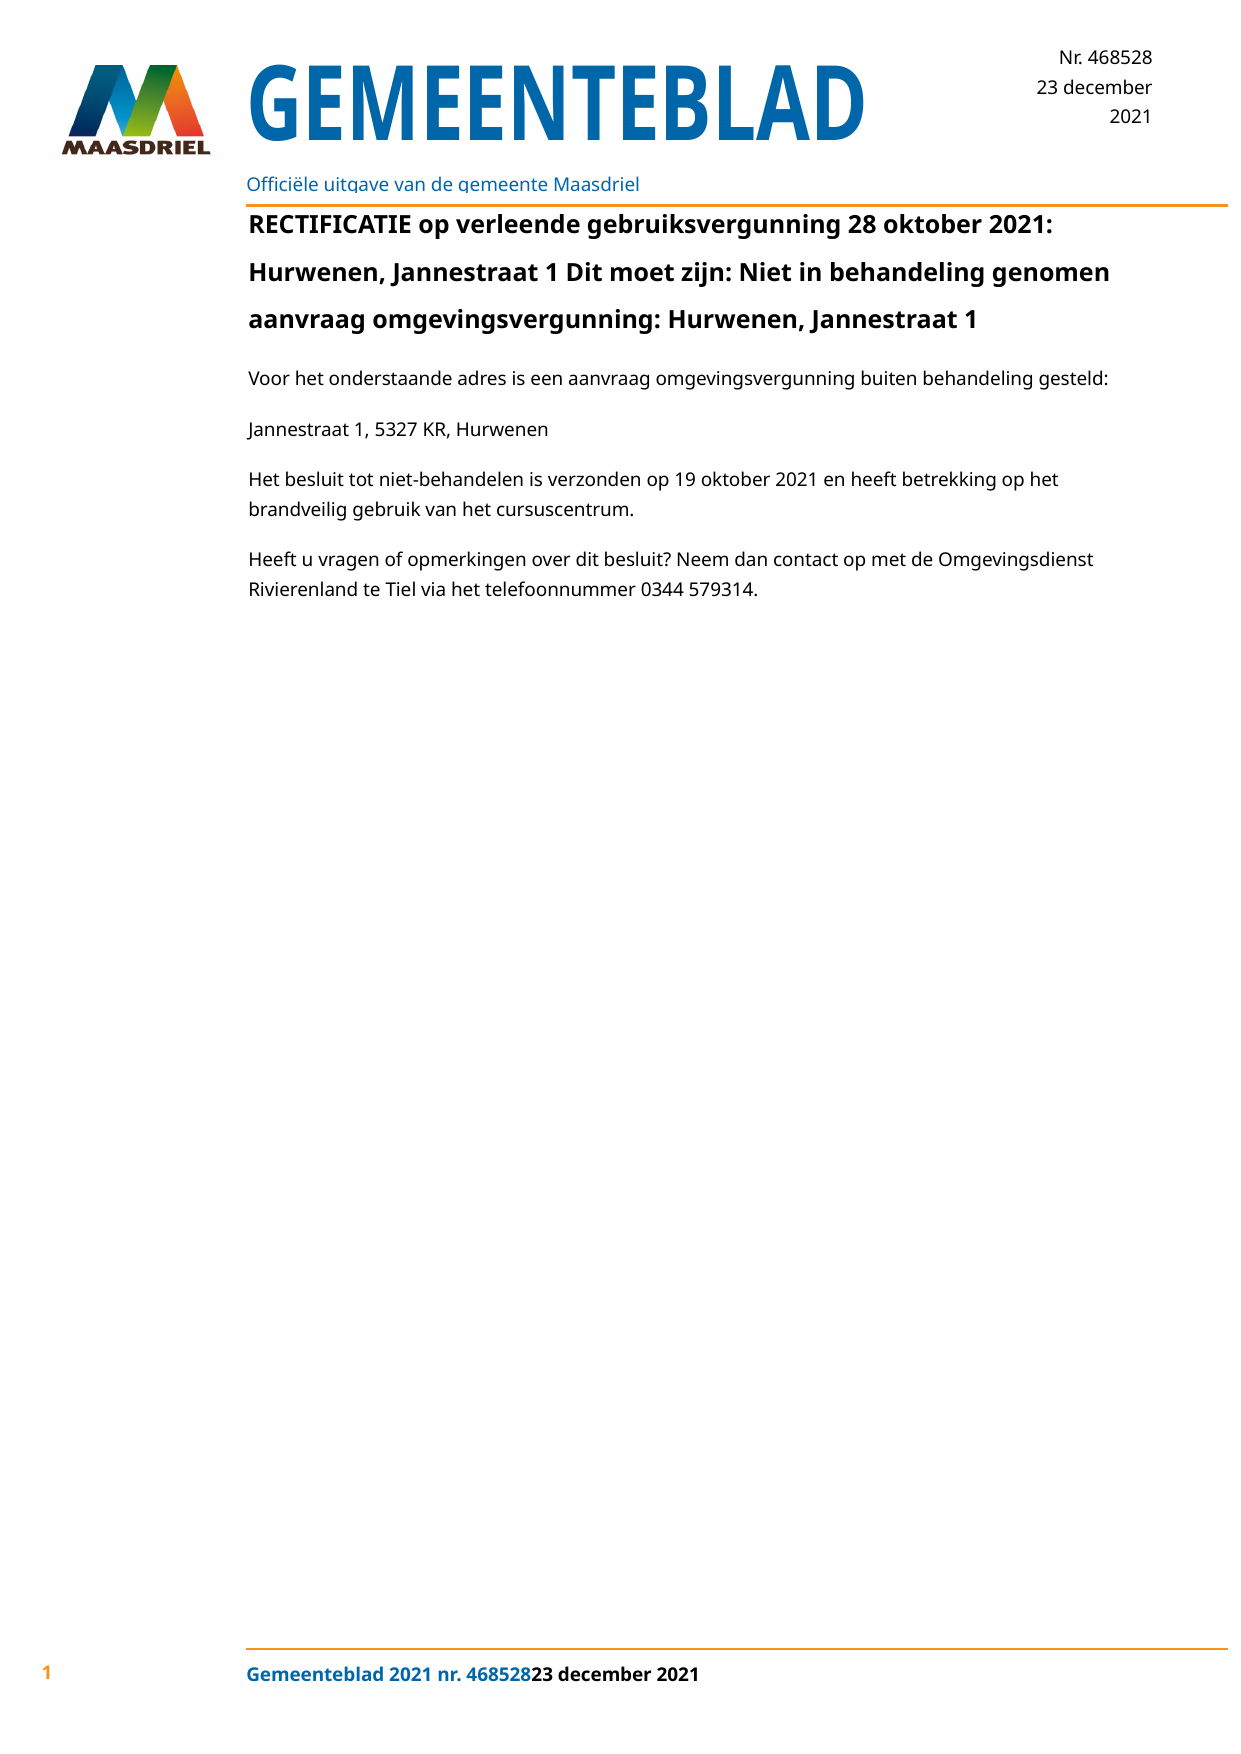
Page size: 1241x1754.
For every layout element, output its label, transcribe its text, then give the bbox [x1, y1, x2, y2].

text RECTIFICATIE op verleende gebruiksvergunning 28 oktober 2021: Hurwenen, Jannestraat 1 Dit moet zijn: Niet in behandeling genomen aanvraag omgevingsvergunning: Hurwenen, Jannestraat 1 [248, 207, 1152, 336]
text Het besluit tot niet-behandelen is verzonden op 19 oktober 2021 en heeft betrekking op het brandveilig gebruik van het cursuscentrum. [248, 466, 1152, 522]
text Jannestraat 1, 5327 KR, Hurwenen [248, 416, 1152, 442]
picture [41, 47, 231, 172]
text Voor het onderstaande adres is een aanvraag omgevingsvergunning buiten behandeling gesteld: [248, 366, 1152, 391]
text Heeft u vragen of opmerkingen over dit besluit? Neem dan contact op met de Omgevingsdienst Rivierenland te Tiel via het telefoonnummer 0344 579314. [248, 546, 1152, 602]
